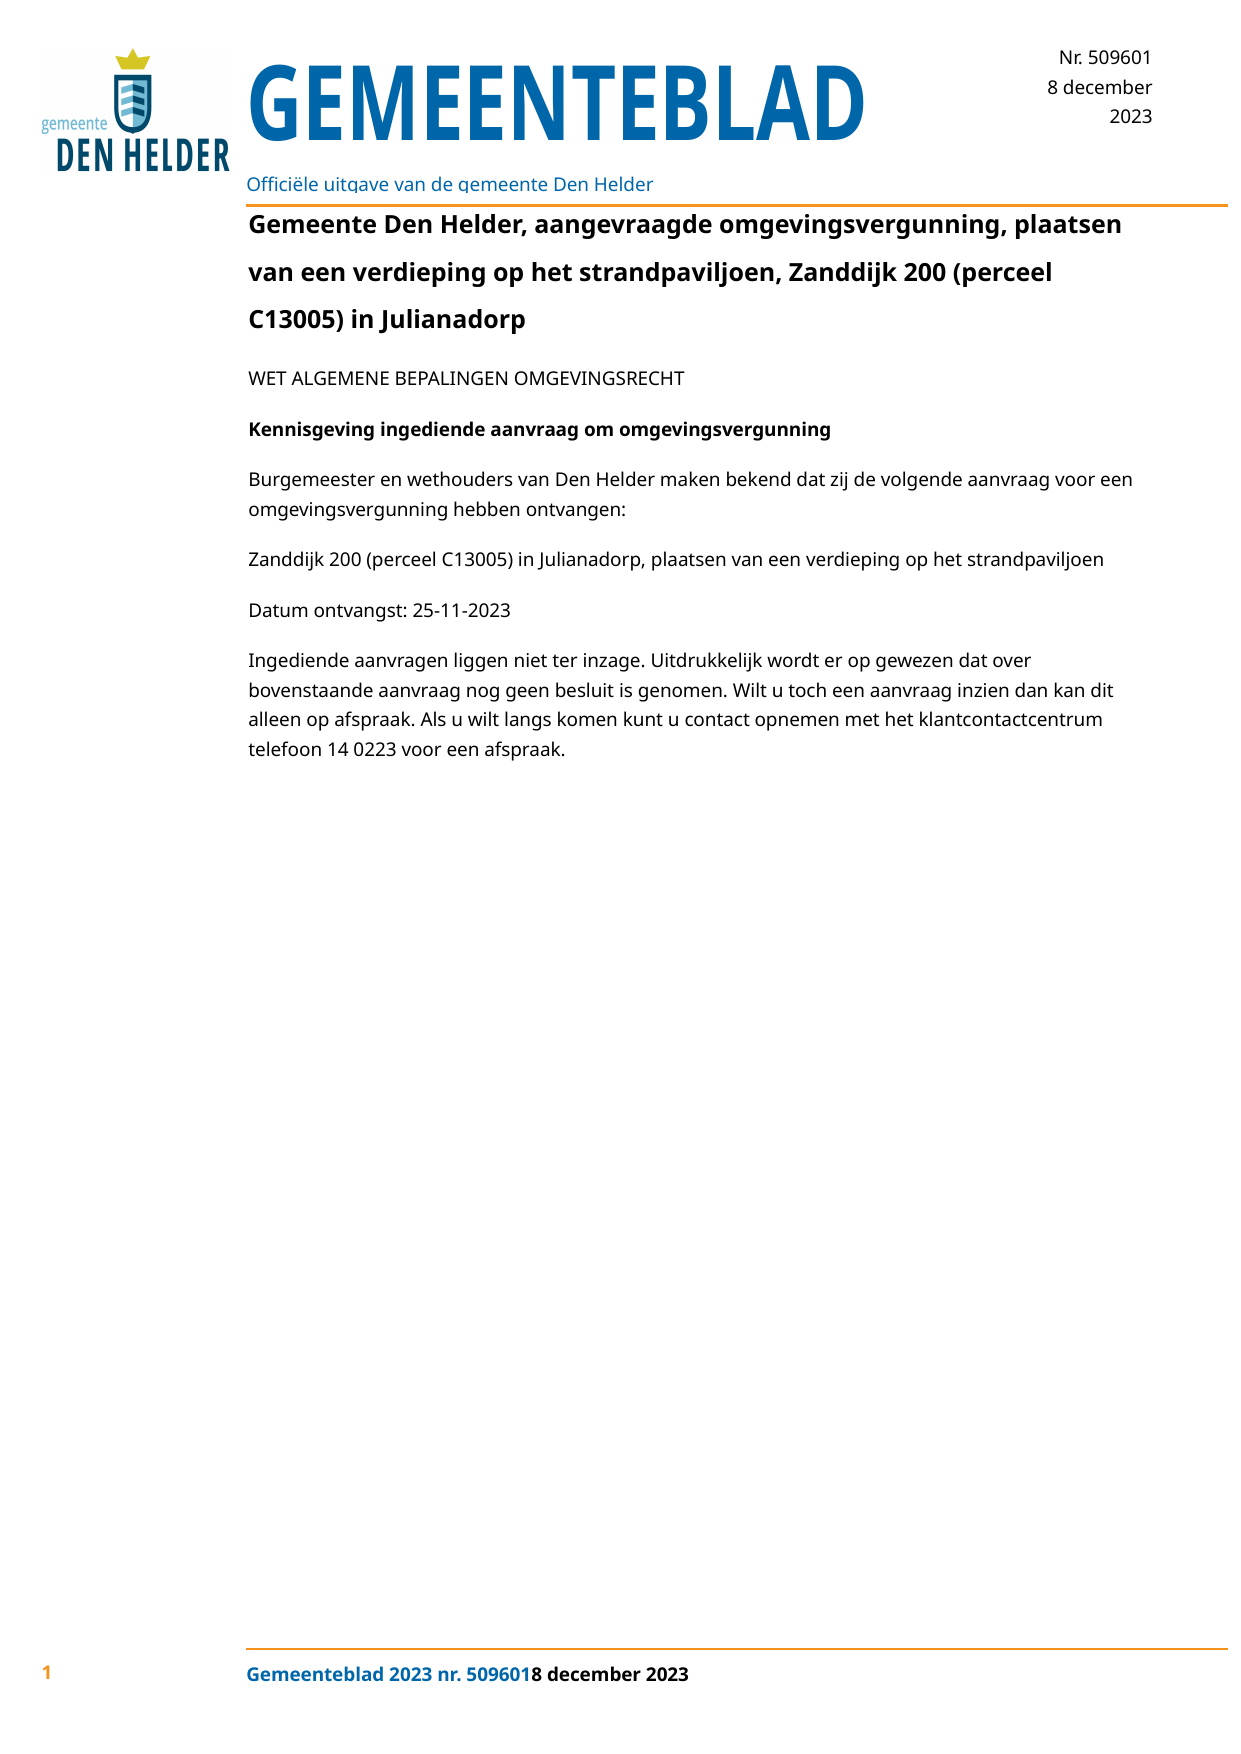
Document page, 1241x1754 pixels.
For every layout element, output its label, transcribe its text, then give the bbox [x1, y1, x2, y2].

text Datum ontvangst: 25-11-2023 [248, 597, 1152, 622]
picture [100, 154, 106, 172]
text WET ALGEMENE BEPALINGEN OMGEVINGSRECHT [248, 366, 1152, 391]
text Burgemeester en wethouders van Den Helder maken bekend dat zij de volgende aanvraag voor een omgevingsvergunning hebben ontvangen: [248, 466, 1152, 522]
picture [63, 144, 68, 165]
text Gemeente Den Helder, aangevraagde omgevingsvergunning, plaatsen van een verdieping op het strandpaviljoen, Zanddijk 200 (perceel C13005) in Julianadorp [248, 207, 1152, 336]
picture [182, 144, 187, 165]
picture [130, 157, 135, 172]
picture [41, 47, 231, 172]
picture [220, 160, 224, 172]
text Kennisgeving ingediende aanvraag om omgevingsvergunning [248, 416, 1152, 442]
text Zanddijk 200 (perceel C13005) in Julianadorp, plaatsen van een verdieping op het strandpaviljoen [248, 546, 1152, 572]
text Ingediende aanvragen liggen niet ter inzage. Uitdrukkelijk wordt er op gewezen dat over bovenstaande aanvraag nog geen besluit is genomen. Wilt u toch een aanvraag inzien dan kan dit alleen op afspraak. Als u wilt langs komen kunt u contact opnemen met het klantcontactcentrum telefoon 14 0223 voor een afspraak. [248, 647, 1152, 762]
